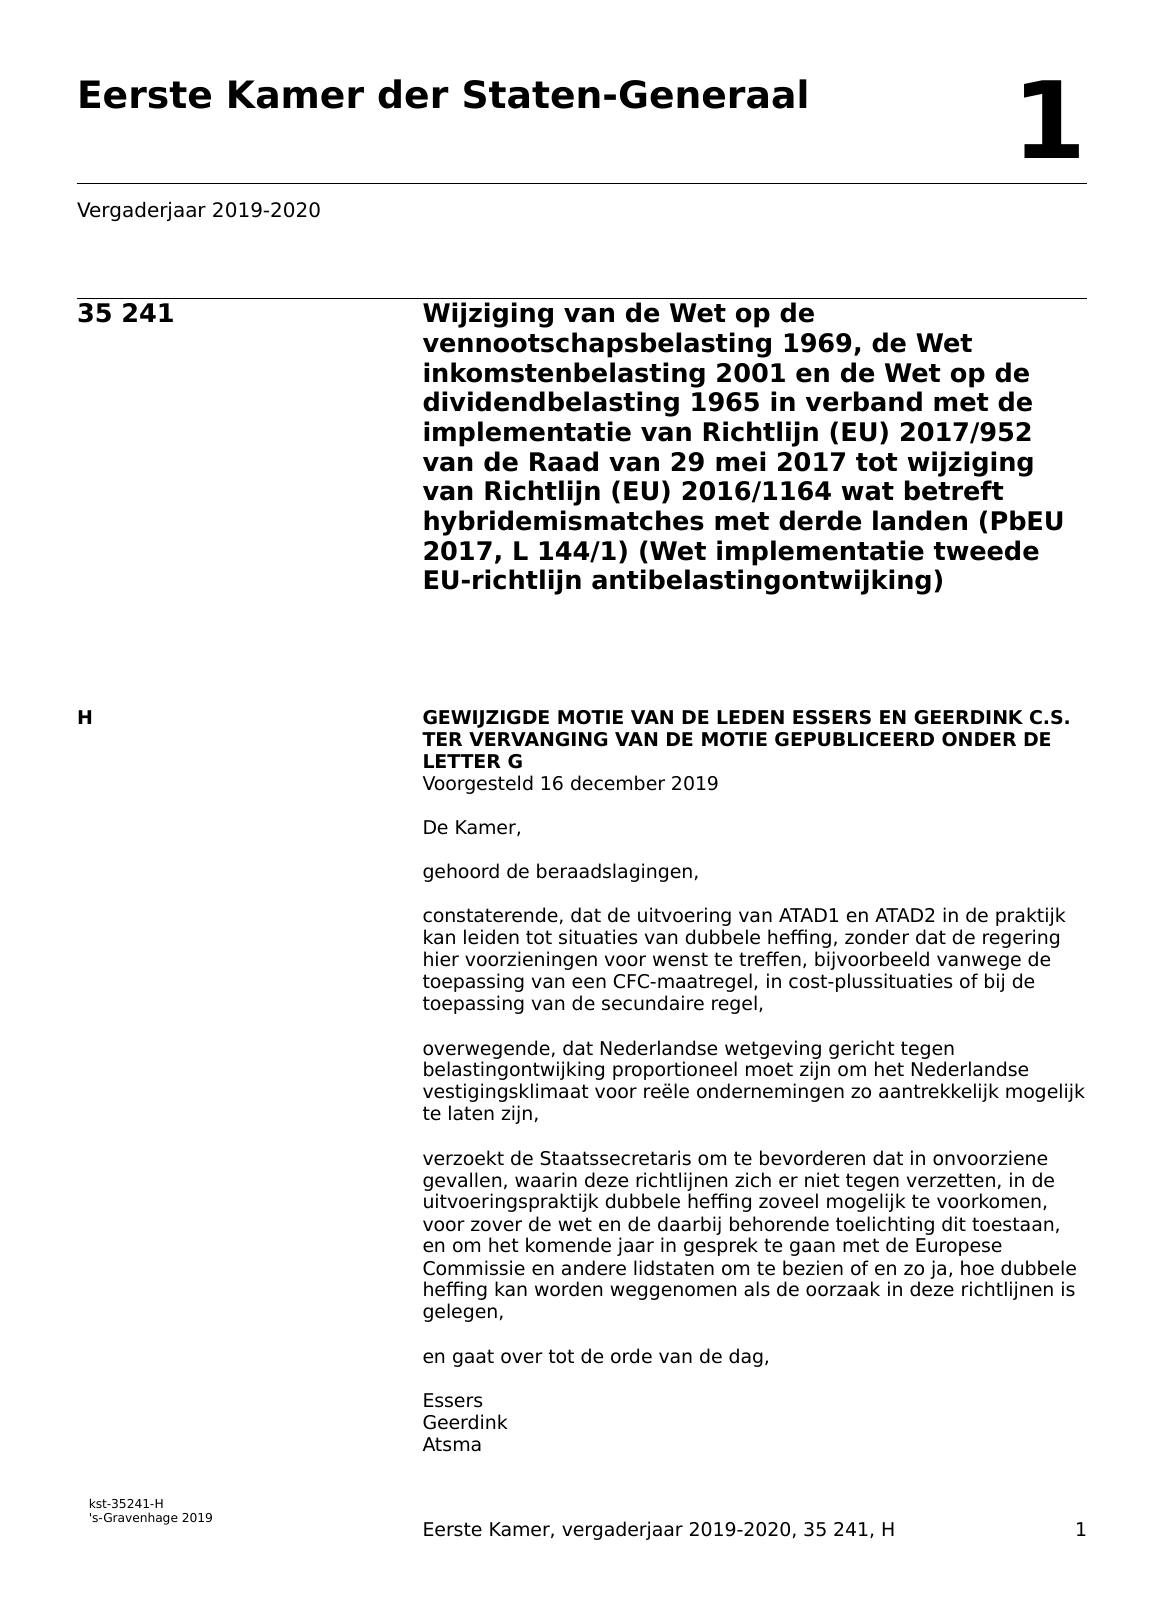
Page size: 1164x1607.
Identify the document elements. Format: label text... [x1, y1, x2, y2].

subtitle 35 241 Wijziging van de Wet op de vennootschapsbelasting 1969, de Wet inkomstenbelasting 2001 en de Wet op de dividendbelasting 1965 in verband met de implementatie van Richtlijn (EU) 2017/952 van de Raad van 29 mei 2017 tot wijziging van Richtlijn (EU) 2016/1164 wat betreft hybridemismatches met derde landen (PbEU 2017, L 144/1) (Wet implementatie tweede EU-richtlijn antibelastingontwijking) [77, 299, 1087, 596]
text verzoekt de Staatssecretaris om te bevorderen dat in onvoorziene gevallen, waarin deze richtlijnen zich er niet tegen verzetten, in de uitvoeringspraktijk dubbele heffing zoveel mogelijk te voorkomen, voor zover de wet en de daarbij behorende toelichting dit toestaan, en om het komende jaar in gesprek te gaan met de Europese Commissie en andere lidstaten om te bezien of en zo ja, hoe dubbele heffing kan worden weggenomen als de oorzaak in deze richtlijnen is gelegen, [422, 1147, 1087, 1323]
text en gaat over tot de orde van de dag, [422, 1346, 1087, 1367]
text Geerdink [422, 1412, 1087, 1434]
text Voorgesteld 16 december 2019 [422, 773, 1087, 795]
text Essers [422, 1390, 1087, 1412]
text Atsma [422, 1434, 1087, 1456]
text constaterende, dat de uitvoering van ATAD1 en ATAD2 in de praktijk kan leiden tot situaties van dubbele heffing, zonder dat de regering hier voorzieningen voor wenst te treffen, bijvoorbeeld vanwege de toepassing van een CFC-maatregel, in cost-plussituaties of bij de toepassing van de secundaire regel, [422, 905, 1087, 1015]
table_cell Vergaderjaar 2019-2020 [77, 184, 1087, 298]
text overwegende, dat Nederlandse wetgeving gericht tegen belastingontwijking proportioneel moet zijn om het Nederlandse vestigingsklimaat voor reële ondernemingen zo aantrekkelijk mogelijk te laten zijn, [422, 1037, 1087, 1125]
subtitle H GEWIJZIGDE MOTIE VAN DE LEDEN ESSERS EN GEERDINK C.S. TER VERVANGING VAN DE MOTIE GEPUBLICEERD ONDER DE LETTER G [77, 707, 1087, 773]
text 's-Gravenhage 2019 [88, 1511, 323, 1525]
text gehoord de beraadslagingen, [422, 861, 1087, 883]
text De Kamer, [422, 817, 1087, 839]
text kst-35241-H [88, 1497, 323, 1511]
table_header 1 [886, 59, 1087, 183]
table_header Eerste Kamer der Staten-Generaal [77, 59, 886, 183]
